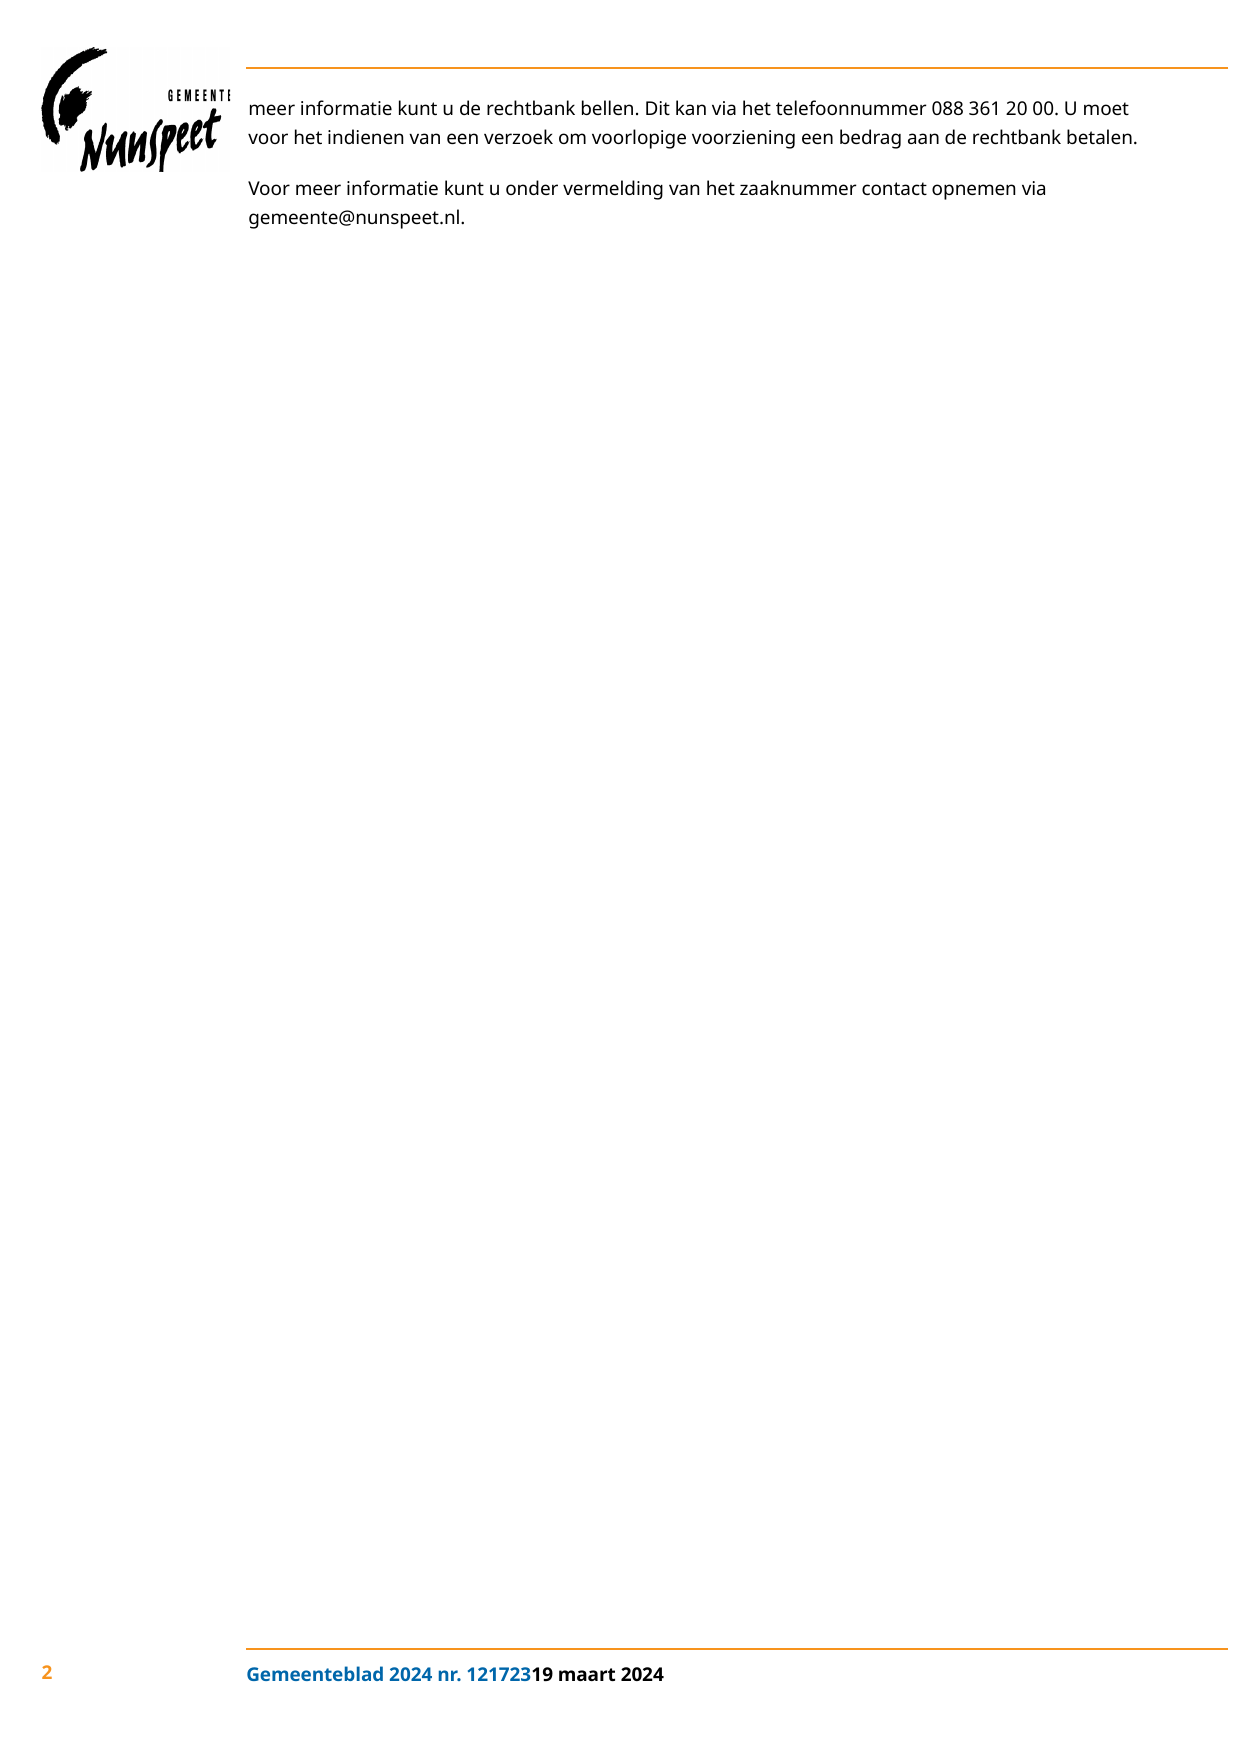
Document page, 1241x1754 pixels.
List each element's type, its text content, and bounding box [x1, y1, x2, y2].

picture [41, 47, 231, 172]
text Voor meer informatie kunt u onder vermelding van het zaaknummer contact opnemen via gemeente@nunspeet.nl. [248, 175, 1152, 230]
text meer informatie kunt u de rechtbank bellen. Dit kan via het telefoonnummer 088 361 20 00. U moet voor het indienen van een verzoek om voorlopige voorziening een bedrag aan de rechtbank betalen. [248, 95, 1152, 150]
